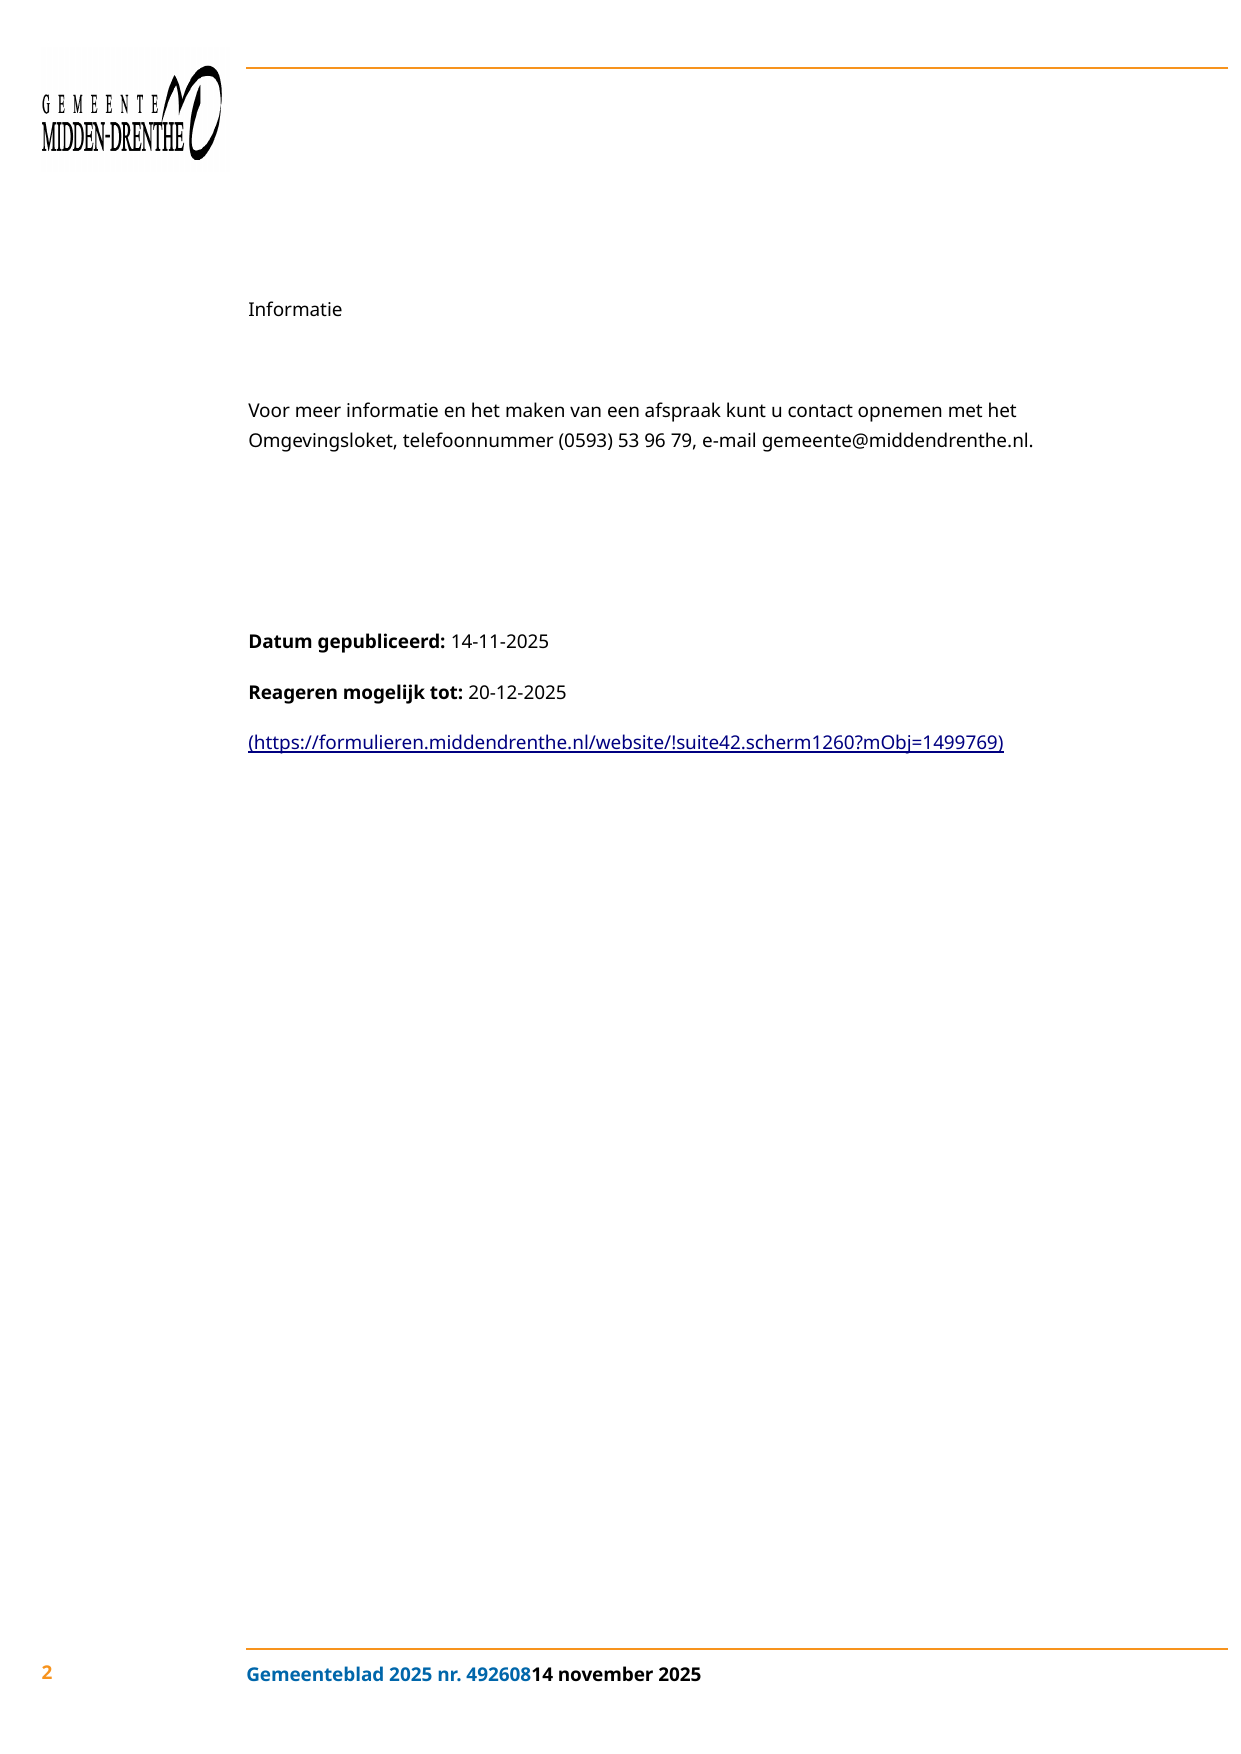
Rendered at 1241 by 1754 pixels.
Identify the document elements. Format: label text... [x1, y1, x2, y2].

picture [41, 47, 231, 172]
text Informatie [248, 296, 1152, 322]
text Reageren mogelijk tot: 20-12-2025 [248, 679, 1152, 705]
text Voor meer informatie en het maken van een afspraak kunt u contact opnemen met het Omgevingsloket, telefoonnummer (0593) 53 96 79, e-mail gemeente@middendrenthe.nl. [248, 397, 1152, 453]
text (https://formulieren.middendrenthe.nl/website/!suite42.scherm1260?mObj=1499769) [248, 729, 1152, 755]
text Datum gepubliceerd: 14-11-2025 [248, 628, 1152, 654]
